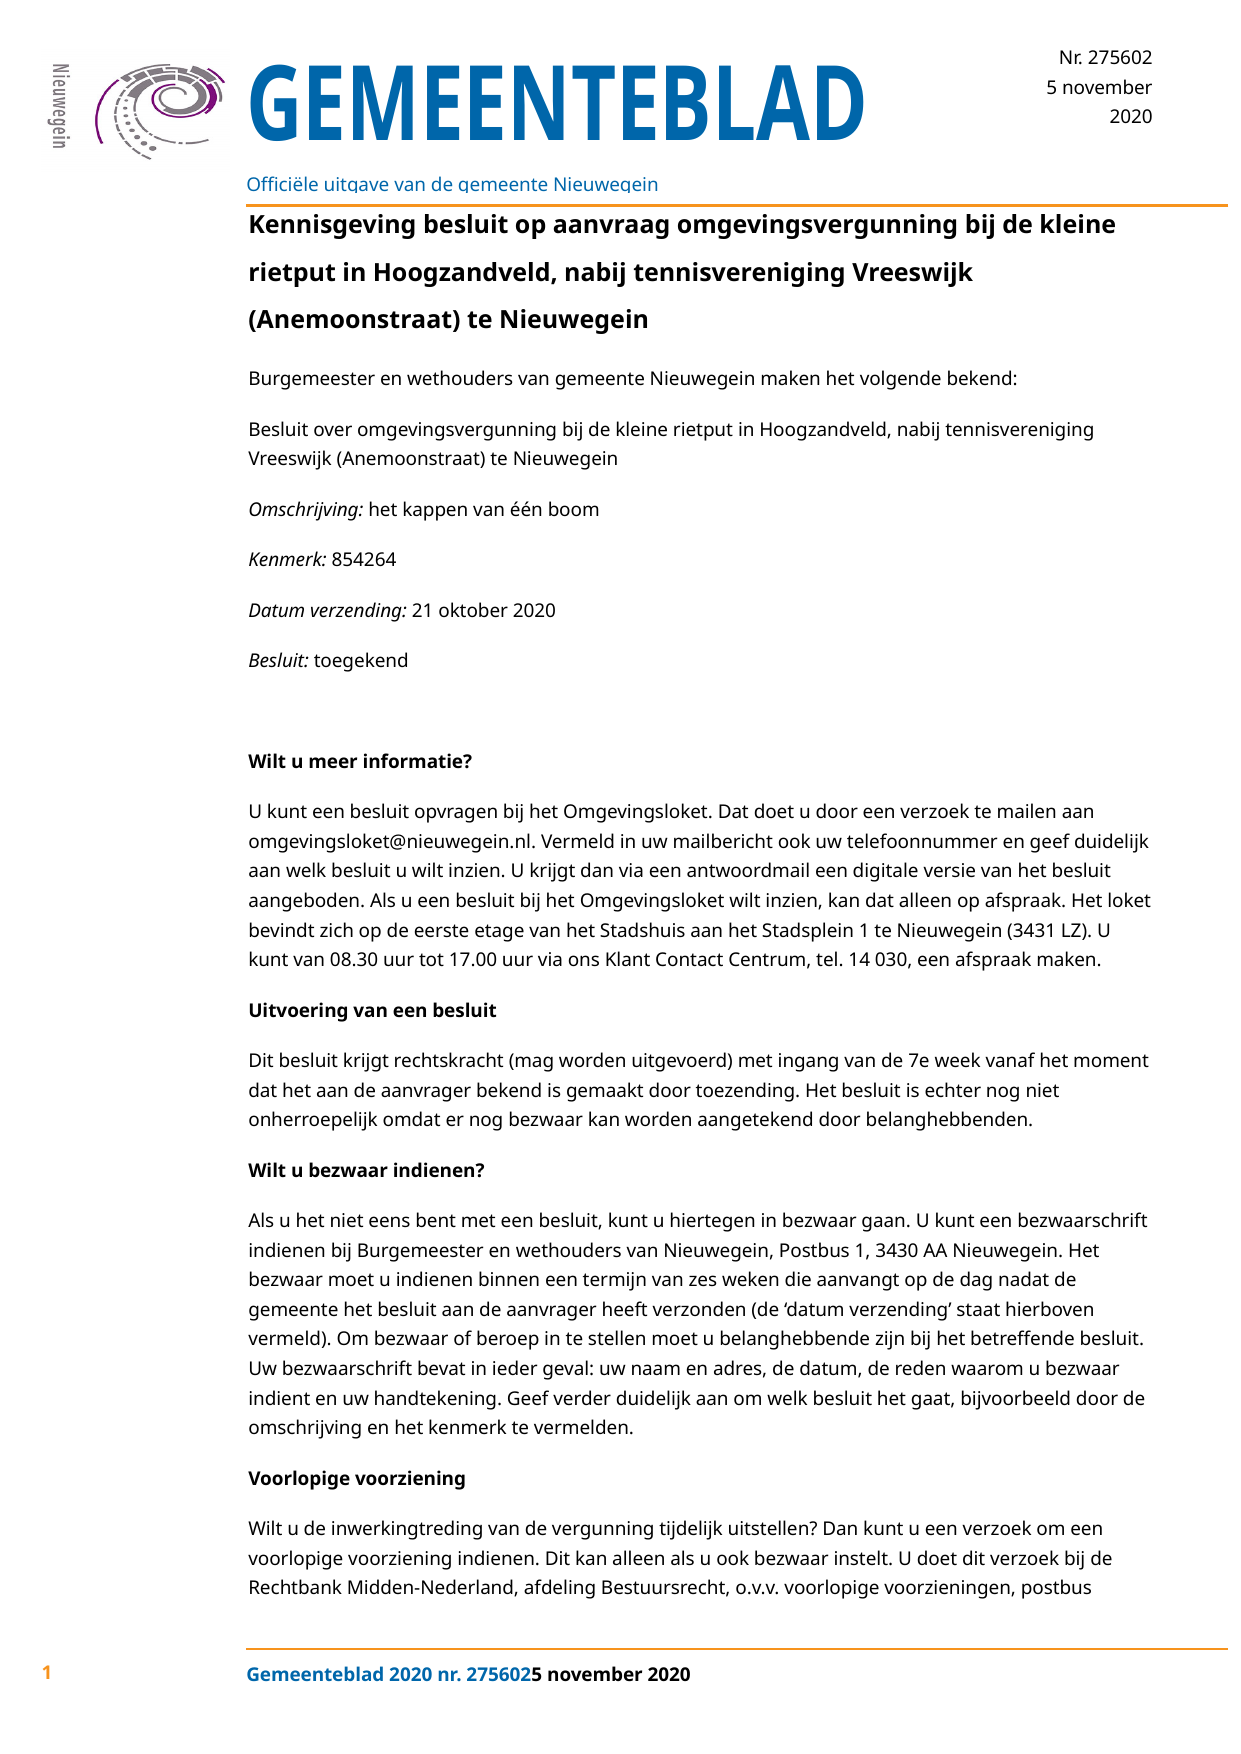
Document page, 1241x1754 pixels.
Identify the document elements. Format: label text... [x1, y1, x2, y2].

text Datum verzending: 21 oktober 2020 [248, 597, 1152, 622]
text Wilt u meer informatie? [248, 748, 1152, 774]
text U kunt een besluit opvragen bij het Omgevingsloket. Dat doet u door een verzoek te mailen aan omgevingsloket@nieuwegein.nl. Vermeld in uw mailbericht ook uw telefoonnummer en geef duidelijk aan welk besluit u wilt inzien. U krijgt dan via een antwoordmail een digitale versie van het besluit aangeboden. Als u een besluit bij het Omgevingsloket wilt inzien, kan dat alleen op afspraak. Het loket bevindt zich op de eerste etage van het Stadshuis aan het Stadsplein 1 te Nieuwegein (3431 LZ). U kunt van 08.30 uur tot 17.00 uur via ons Klant Contact Centrum, tel. 14 030, een afspraak maken. [248, 798, 1152, 972]
text Kennisgeving besluit op aanvraag omgevingsvergunning bij de kleine rietput in Hoogzandveld, nabij tennisvereniging Vreeswijk (Anemoonstraat) te Nieuwegein [248, 207, 1152, 336]
text Als u het niet eens bent met een besluit, kunt u hiertegen in bezwaar gaan. U kunt een bezwaarschrift indienen bij Burgemeester en wethouders van Nieuwegein, Postbus 1, 3430 AA Nieuwegein. Het bezwaar moet u indienen binnen een termijn van zes weken die aanvangt op de dag nadat de gemeente het besluit aan de aanvrager heeft verzonden (de ‘datum verzending’ staat hierboven vermeld). Om bezwaar of beroep in te stellen moet u belanghebbende zijn bij het betreffende besluit. Uw bezwaarschrift bevat in ieder geval: uw naam en adres, de datum, de reden waarom u bezwaar indient en uw handtekening. Geef verder duidelijk aan om welk besluit het gaat, bijvoorbeeld door de omschrijving en het kenmerk te vermelden. [248, 1207, 1152, 1440]
text Wilt u bezwaar indienen? [248, 1157, 1152, 1182]
text Burgemeester en wethouders van gemeente Nieuwegein maken het volgende bekend: [248, 366, 1152, 391]
text Uitvoering van een besluit [248, 997, 1152, 1022]
text Kenmerk: 854264 [248, 546, 1152, 572]
text Omschrijving: het kappen van één boom [248, 496, 1152, 522]
text Besluit: toegekend [248, 647, 1152, 673]
picture [41, 47, 231, 172]
text Dit besluit krijgt rechtskracht (mag worden uitgevoerd) met ingang van de 7e week vanaf het moment dat het aan de aanvrager bekend is gemaakt door toezending. Het besluit is echter nog niet onherroepelijk omdat er nog bezwaar kan worden aangetekend door belanghebbenden. [248, 1047, 1152, 1132]
text Voorlopige voorziening [248, 1465, 1152, 1490]
text Besluit over omgevingsvergunning bij de kleine rietput in Hoogzandveld, nabij tennisvereniging Vreeswijk (Anemoonstraat) te Nieuwegein [248, 416, 1152, 471]
text Wilt u de inwerkingtreding van de vergunning tijdelijk uitstellen? Dan kunt u een verzoek om een voorlopige voorziening indienen. Dit kan alleen als u ook bezwaar instelt. U doet dit verzoek bij de Rechtbank Midden-Nederland, afdeling Bestuursrecht, o.v.v. voorlopige voorzieningen, postbus [248, 1515, 1152, 1600]
